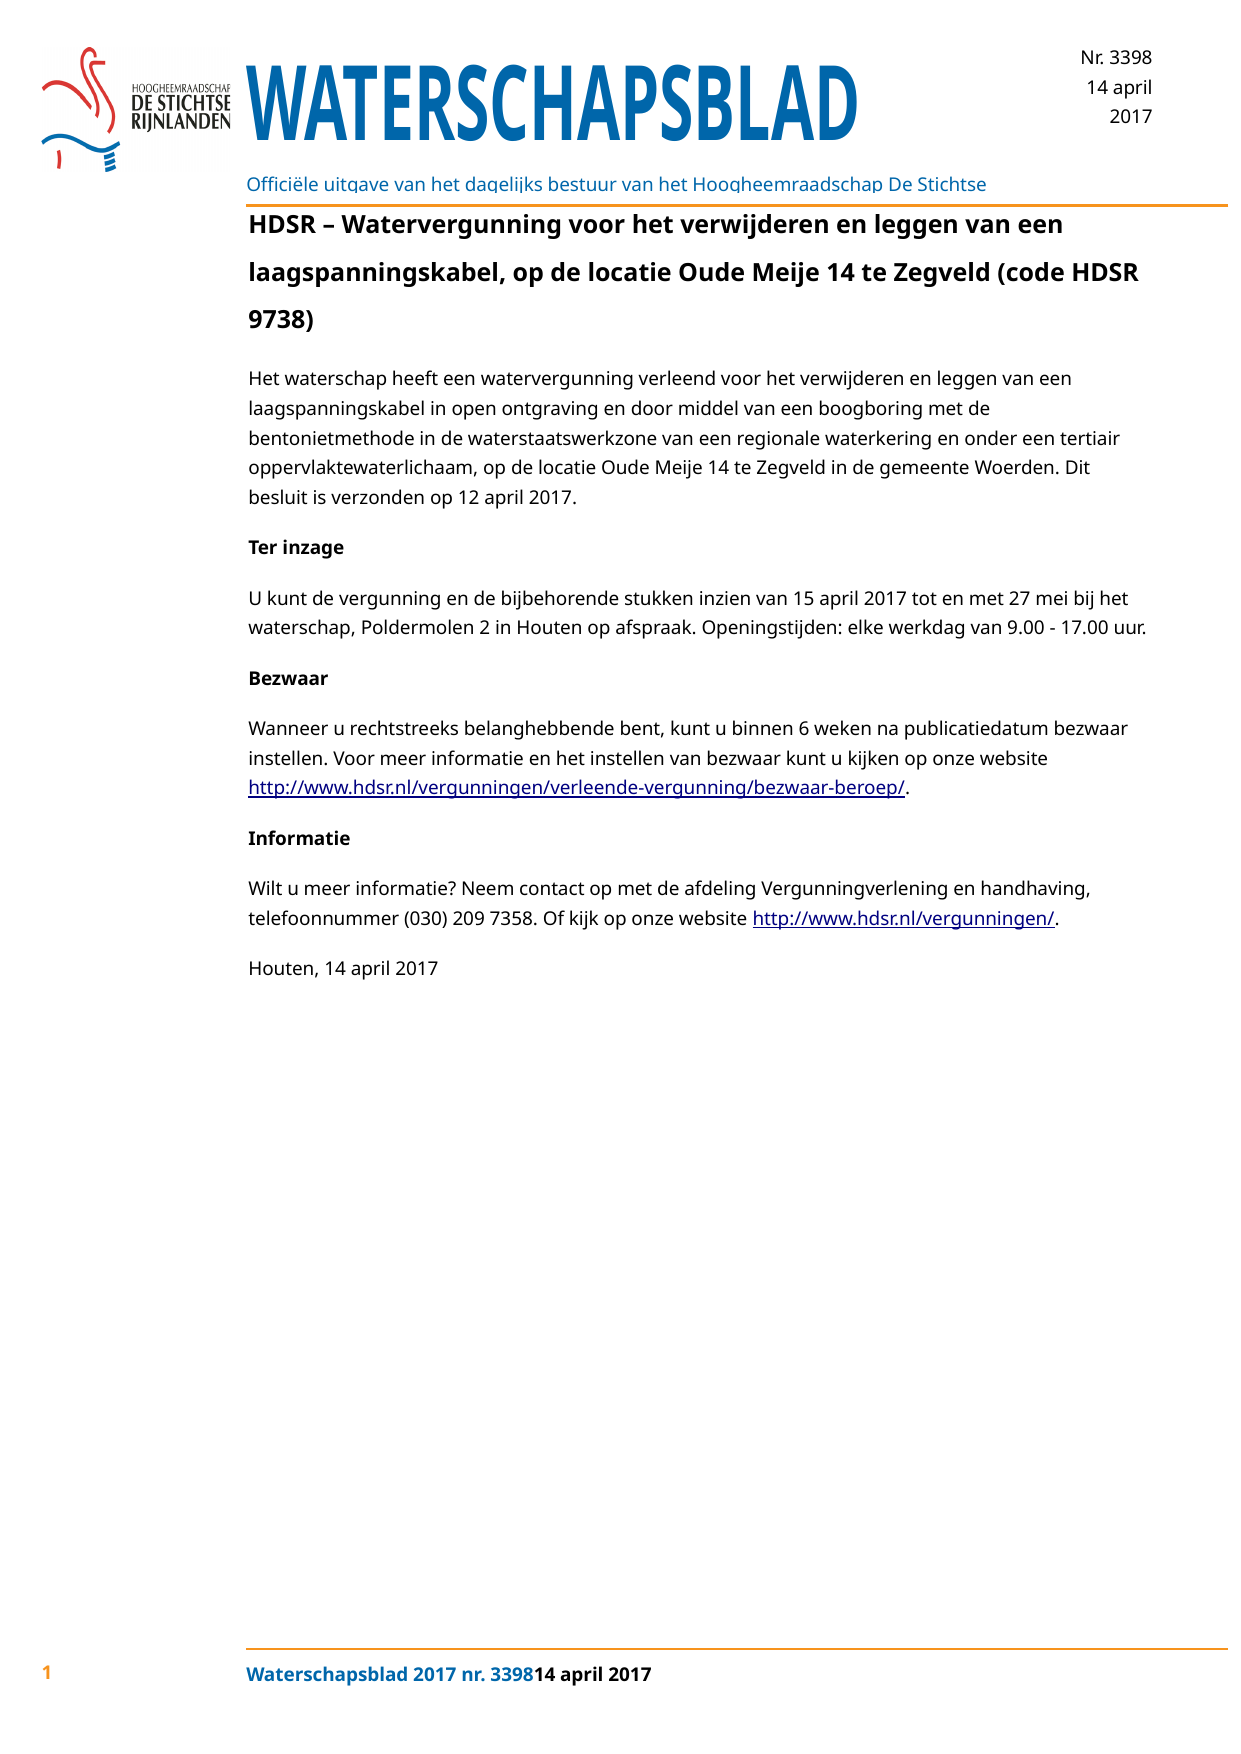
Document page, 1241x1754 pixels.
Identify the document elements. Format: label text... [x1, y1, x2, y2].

text Ter inzage [248, 534, 1152, 560]
text U kunt de vergunning en de bijbehorende stukken inzien van 15 april 2017 tot en met 27 mei bij het waterschap, Poldermolen 2 in Houten op afspraak. Openingstijden: elke werkdag van 9.00 - 17.00 uur. [248, 585, 1152, 640]
text Informatie [248, 825, 1152, 850]
text Houten, 14 april 2017 [248, 955, 1152, 981]
text Bezwaar [248, 665, 1152, 690]
text Wanneer u rechtstreeks belanghebbende bent, kunt u binnen 6 weken na publicatiedatum bezwaar instellen. Voor meer informatie en het instellen van bezwaar kunt u kijken op onze website http://www.hdsr.nl/vergunningen/verleende-vergunning/bezwaar-beroep/. [248, 715, 1152, 800]
text Wilt u meer informatie? Neem contact op met de afdeling Vergunningverlening en handhaving, telefoonnummer (030) 209 7358. Of kijk op onze website http://www.hdsr.nl/vergunningen/. [248, 875, 1152, 930]
text Het waterschap heeft een watervergunning verleend voor het verwijderen en leggen van een laagspanningskabel in open ontgraving en door middel van een boogboring met de bentonietmethode in de waterstaatswerkzone van een regionale waterkering en onder een tertiair oppervlaktewaterlichaam, op de locatie Oude Meije 14 te Zegveld in de gemeente Woerden. Dit besluit is verzonden op 12 april 2017. [248, 366, 1152, 509]
text HDSR – Watervergunning voor het verwijderen en leggen van een laagspanningskabel, op de locatie Oude Meije 14 te Zegveld (code HDSR 9738) [248, 207, 1152, 336]
picture [41, 47, 231, 172]
